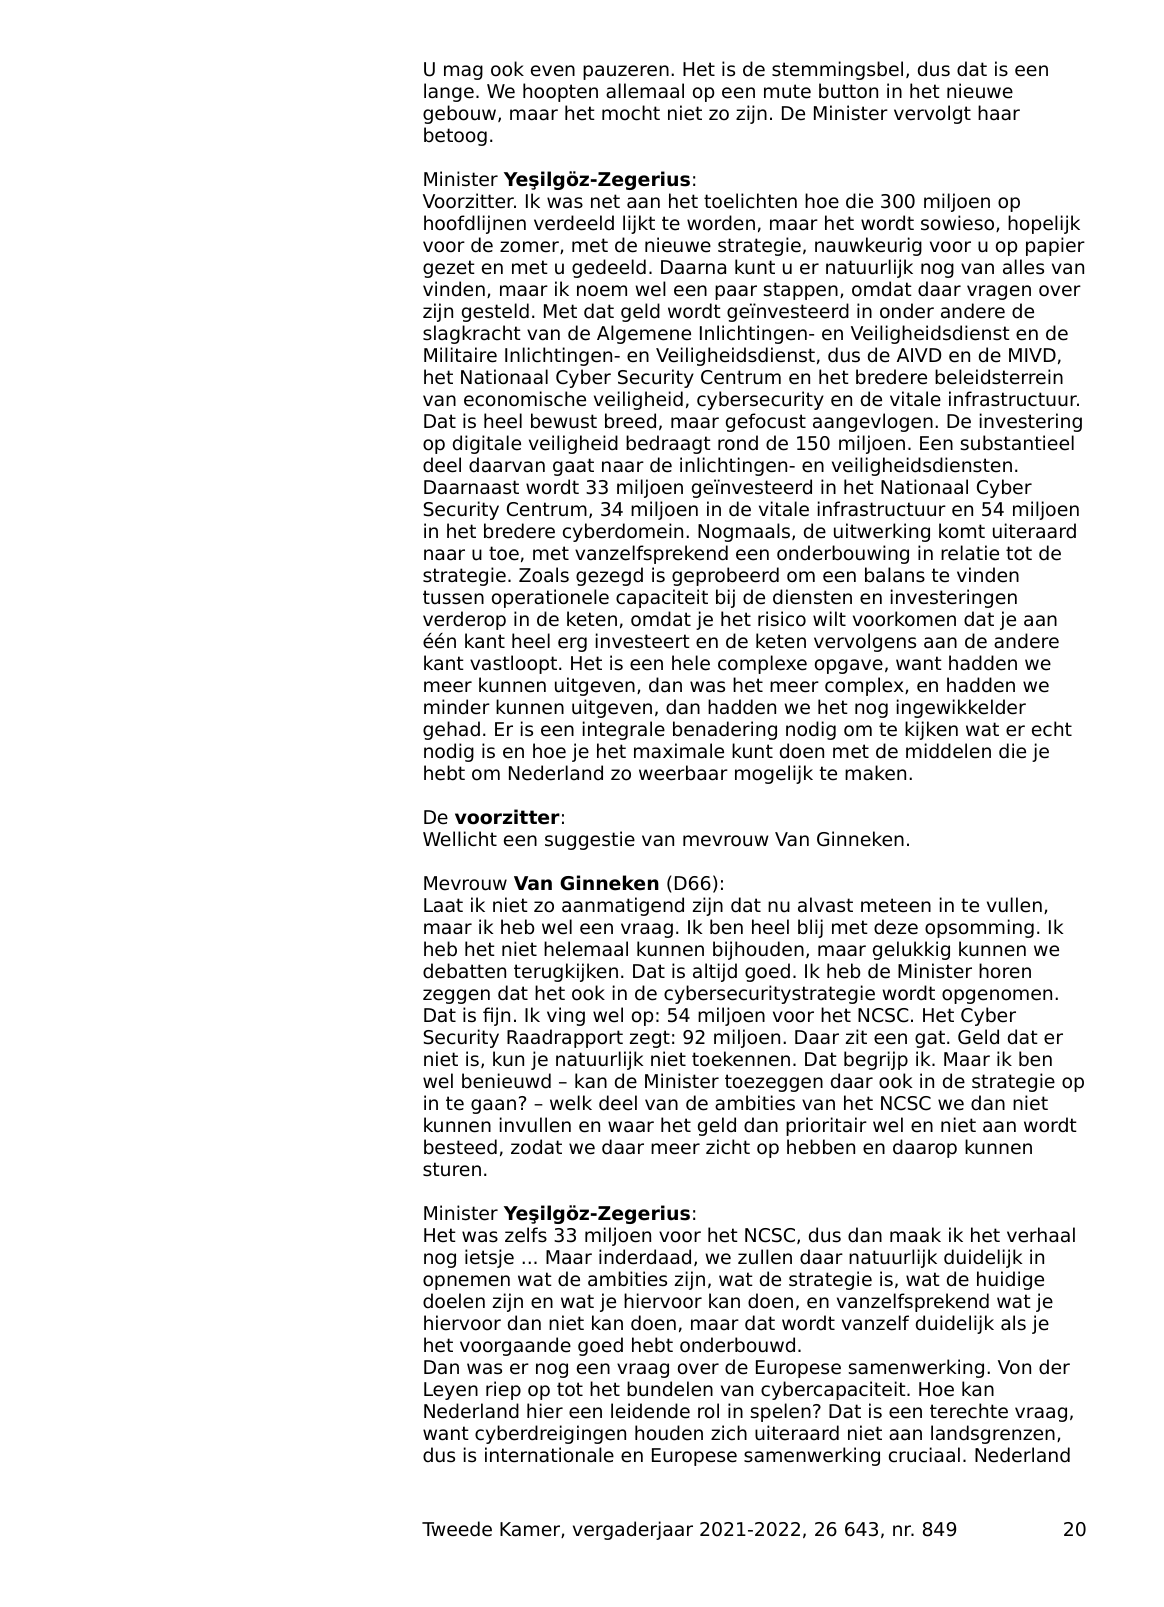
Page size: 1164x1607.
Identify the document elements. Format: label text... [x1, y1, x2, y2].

text Voorzitter. Ik was net aan het toelichten hoe die 300 miljoen op hoofdlijnen verdeeld lijkt te worden, maar het wordt sowieso, hopelijk voor de zomer, met de nieuwe strategie, nauwkeurig voor u op papier gezet en met u gedeeld. Daarna kunt u er natuurlijk nog van alles van vinden, maar ik noem wel een paar stappen, omdat daar vragen over zijn gesteld. Met dat geld wordt geïnvesteerd in onder andere de slagkracht van de Algemene Inlichtingen- en Veiligheidsdienst en de Militaire Inlichtingen- en Veiligheidsdienst, dus de AIVD en de MIVD, het Nationaal Cyber Security Centrum en het bredere beleidsterrein van economische veiligheid, cybersecurity en de vitale infrastructuur. Dat is heel bewust breed, maar gefocust aangevlogen. De investering op digitale veiligheid bedraagt rond de 150 miljoen. Een substantieel deel daarvan gaat naar de inlichtingen- en veiligheidsdiensten. Daarnaast wordt 33 miljoen geïnvesteerd in het Nationaal Cyber Security Centrum, 34 miljoen in de vitale infrastructuur en 54 miljoen in het bredere cyberdomein. Nogmaals, de uitwerking komt uiteraard naar u toe, met vanzelfsprekend een onderbouwing in relatie tot de strategie. Zoals gezegd is geprobeerd om een balans te vinden tussen operationele capaciteit bij de diensten en investeringen verderop in de keten, omdat je het risico wilt voorkomen dat je aan één kant heel erg investeert en de keten vervolgens aan de andere kant vastloopt. Het is een hele complexe opgave, want hadden we meer kunnen uitgeven, dan was het meer complex, en hadden we minder kunnen uitgeven, dan hadden we het nog ingewikkelder gehad. Er is een integrale benadering nodig om te kijken wat er echt nodig is en hoe je het maximale kunt doen met de middelen die je hebt om Nederland zo weerbaar mogelijk te maken. [422, 191, 1087, 784]
text Minister Yeşilgöz-Zegerius: [422, 1203, 1087, 1225]
text Het was zelfs 33 miljoen voor het NCSC, dus dan maak ik het verhaal nog ietsje ... Maar inderdaad, we zullen daar natuurlijk duidelijk in opnemen wat de ambities zijn, wat de strategie is, wat de huidige doelen zijn en wat je hiervoor kan doen, en vanzelfsprekend wat je hiervoor dan niet kan doen, maar dat wordt vanzelf duidelijk als je het voorgaande goed hebt onderbouwd. [422, 1225, 1087, 1357]
text Minister Yeşilgöz-Zegerius: [422, 169, 1087, 191]
text Wellicht een suggestie van mevrouw Van Ginneken. [422, 829, 1087, 851]
text De voorzitter: [422, 807, 1087, 829]
text Mevrouw Van Ginneken (D66): [422, 873, 1087, 895]
text Laat ik niet zo aanmatigend zijn dat nu alvast meteen in te vullen, maar ik heb wel een vraag. Ik ben heel blij met deze opsomming. Ik heb het niet helemaal kunnen bijhouden, maar gelukkig kunnen we debatten terugkijken. Dat is altijd goed. Ik heb de Minister horen zeggen dat het ook in de cybersecuritystrategie wordt opgenomen. Dat is fijn. Ik ving wel op: 54 miljoen voor het NCSC. Het Cyber Security Raadrapport zegt: 92 miljoen. Daar zit een gat. Geld dat er niet is, kun je natuurlijk niet toekennen. Dat begrijp ik. Maar ik ben wel benieuwd – kan de Minister toezeggen daar ook in de strategie op in te gaan? – welk deel van de ambities van het NCSC we dan niet kunnen invullen en waar het geld dan prioritair wel en niet aan wordt besteed, zodat we daar meer zicht op hebben en daarop kunnen sturen. [422, 895, 1087, 1181]
text Dan was er nog een vraag over de Europese samenwerking. Von der Leyen riep op tot het bundelen van cybercapaciteit. Hoe kan Nederland hier een leidende rol in spelen? Dat is een terechte vraag, want cyberdreigingen houden zich uiteraard niet aan landsgrenzen, dus is internationale en Europese samenwerking cruciaal. Nederland [422, 1357, 1087, 1467]
text U mag ook even pauzeren. Het is de stemmingsbel, dus dat is een lange. We hoopten allemaal op een mute button in het nieuwe gebouw, maar het mocht niet zo zijn. De Minister vervolgt haar betoog. [422, 59, 1087, 147]
